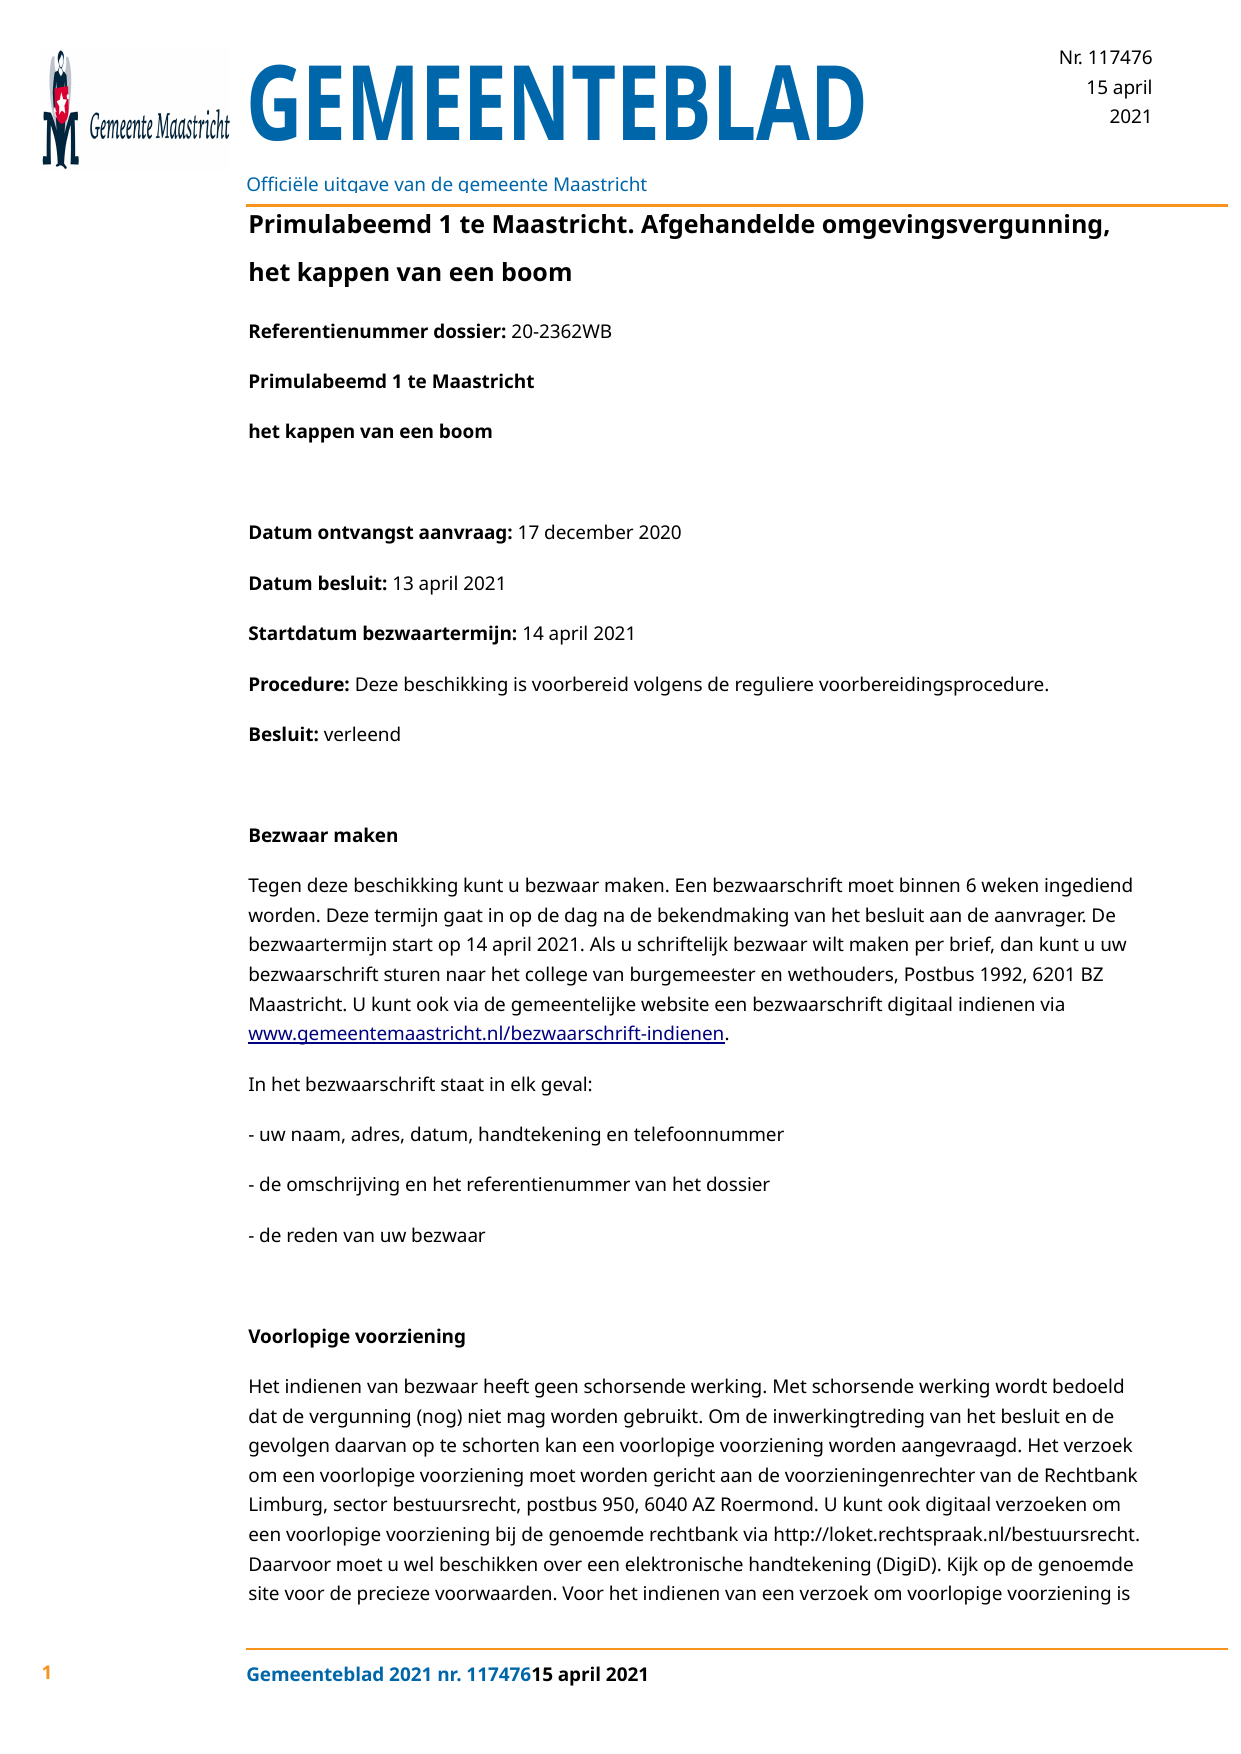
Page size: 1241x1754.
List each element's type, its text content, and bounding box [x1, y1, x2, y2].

text Tegen deze beschikking kunt u bezwaar maken. Een bezwaarschrift moet binnen 6 weken ingediend worden. Deze termijn gaat in op de dag na de bekendmaking van het besluit aan de aanvrager. De bezwaartermijn start op 14 april 2021. Als u schriftelijk bezwaar wilt maken per brief, dan kunt u uw bezwaarschrift sturen naar het college van burgemeester en wethouders, Postbus 1992, 6201 BZ Maastricht. U kunt ook via de gemeentelijke website een bezwaarschrift digitaal indienen via www.gemeentemaastricht.nl/bezwaarschrift-indienen. [248, 872, 1152, 1046]
text Voorlopige voorziening [248, 1323, 1152, 1349]
text - de reden van uw bezwaar [248, 1222, 1152, 1248]
text Procedure: Deze beschikking is voorbereid volgens de reguliere voorbereidingsprocedure. [248, 671, 1152, 697]
text Startdatum bezwaartermijn: 14 april 2021 [248, 620, 1152, 646]
text Datum ontvangst aanvraag: 17 december 2020 [248, 519, 1152, 545]
text Besluit: verleend [248, 721, 1152, 747]
text - uw naam, adres, datum, handtekening en telefoonnummer [248, 1121, 1152, 1147]
text Primulabeemd 1 te Maastricht. Afgehandelde omgevingsvergunning, het kappen van een boom [248, 207, 1152, 288]
text Primulabeemd 1 te Maastricht [248, 368, 1152, 394]
text Datum besluit: 13 april 2021 [248, 570, 1152, 596]
text Referentienummer dossier: 20-2362WB [248, 318, 1152, 344]
text In het bezwaarschrift staat in elk geval: [248, 1071, 1152, 1097]
picture [41, 47, 231, 172]
text het kappen van een boom [248, 419, 1152, 444]
text - de omschrijving en het referentienummer van het dossier [248, 1172, 1152, 1197]
text Bezwaar maken [248, 822, 1152, 848]
text Het indienen van bezwaar heeft geen schorsende werking. Met schorsende werking wordt bedoeld dat de vergunning (nog) niet mag worden gebruikt. Om de inwerkingtreding van het besluit en de gevolgen daarvan op te schorten kan een voorlopige voorziening worden aangevraagd. Het verzoek om een voorlopige voorziening moet worden gericht aan de voorzieningenrechter van de Rechtbank Limburg, sector bestuursrecht, postbus 950, 6040 AZ Roermond. U kunt ook digitaal verzoeken om een voorlopige voorziening bij de genoemde rechtbank via http://loket.rechtspraak.nl/bestuursrecht. Daarvoor moet u wel beschikken over een elektronische handtekening (DigiD). Kijk op de genoemde site voor de precieze voorwaarden. Voor het indienen van een verzoek om voorlopige voorziening is [248, 1373, 1152, 1606]
